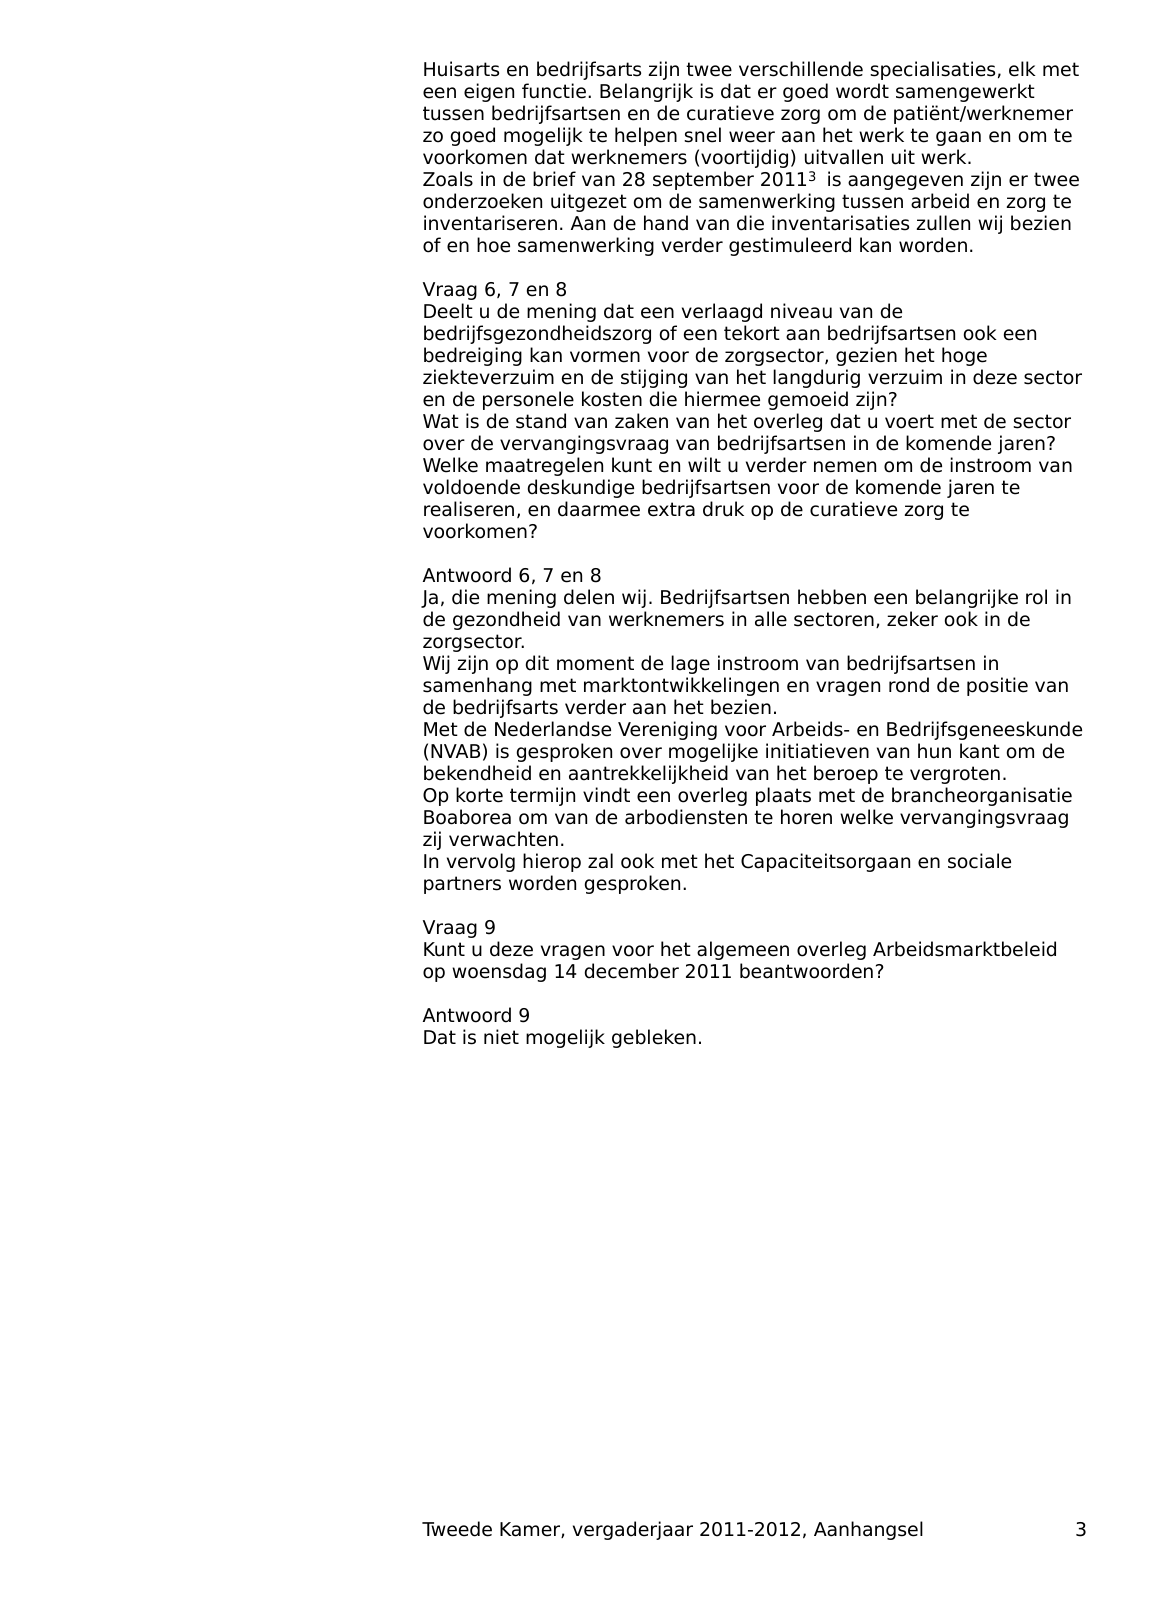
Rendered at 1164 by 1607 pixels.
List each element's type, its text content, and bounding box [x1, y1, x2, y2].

text Wij zijn op dit moment de lage instroom van bedrijfsartsen in samenhang met marktontwikkelingen en vragen rond de positie van de bedrijfsarts verder aan het bezien. [422, 653, 1087, 719]
text Ja, die mening delen wij. Bedrijfsartsen hebben een belangrijke rol in de gezondheid van werknemers in alle sectoren, zeker ook in de zorgsector. [422, 587, 1087, 653]
text Antwoord 9 [422, 1005, 1087, 1027]
text Welke maatregelen kunt en wilt u verder nemen om de instroom van voldoende deskundige bedrijfsartsen voor de komende jaren te realiseren, en daarmee extra druk op de curatieve zorg te voorkomen? [422, 455, 1087, 543]
text Wat is de stand van zaken van het overleg dat u voert met de sector over de vervangingsvraag van bedrijfsartsen in de komende jaren? [422, 411, 1087, 455]
text Antwoord 6, 7 en 8 [422, 565, 1087, 587]
text Kunt u deze vragen voor het algemeen overleg Arbeidsmarktbeleid op woensdag 14 december 2011 beantwoorden? [422, 939, 1087, 983]
text Dat is niet mogelijk gebleken. [422, 1027, 1087, 1049]
text Op korte termijn vindt een overleg plaats met de brancheorganisatie Boaborea om van de arbodiensten te horen welke vervangingsvraag zij verwachten. [422, 785, 1087, 851]
text Deelt u de mening dat een verlaagd niveau van de bedrijfsgezondheidszorg of een tekort aan bedrijfsartsen ook een bedreiging kan vormen voor de zorgsector, gezien het hoge ziekteverzuim en de stijging van het langdurig verzuim in deze sector en de personele kosten die hiermee gemoeid zijn? [422, 301, 1087, 411]
text Vraag 9 [422, 917, 1087, 939]
text Vraag 6, 7 en 8 [422, 279, 1087, 301]
text In vervolg hierop zal ook met het Capaciteitsorgaan en sociale partners worden gesproken. [422, 851, 1087, 895]
text Zoals in de brief van 28 september 20113 is aangegeven zijn er twee onderzoeken uitgezet om de samenwerking tussen arbeid en zorg te inventariseren. Aan de hand van die inventarisaties zullen wij bezien of en hoe samenwerking verder gestimuleerd kan worden. [422, 169, 1087, 257]
text Huisarts en bedrijfsarts zijn twee verschillende specialisaties, elk met een eigen functie. Belangrijk is dat er goed wordt samengewerkt tussen bedrijfsartsen en de curatieve zorg om de patiënt/werknemer zo goed mogelijk te helpen snel weer aan het werk te gaan en om te voorkomen dat werknemers (voortijdig) uitvallen uit werk. [422, 59, 1087, 169]
text Met de Nederlandse Vereniging voor Arbeids- en Bedrijfsgeneeskunde (NVAB) is gesproken over mogelijke initiatieven van hun kant om de bekendheid en aantrekkelijkheid van het beroep te vergroten. [422, 719, 1087, 785]
